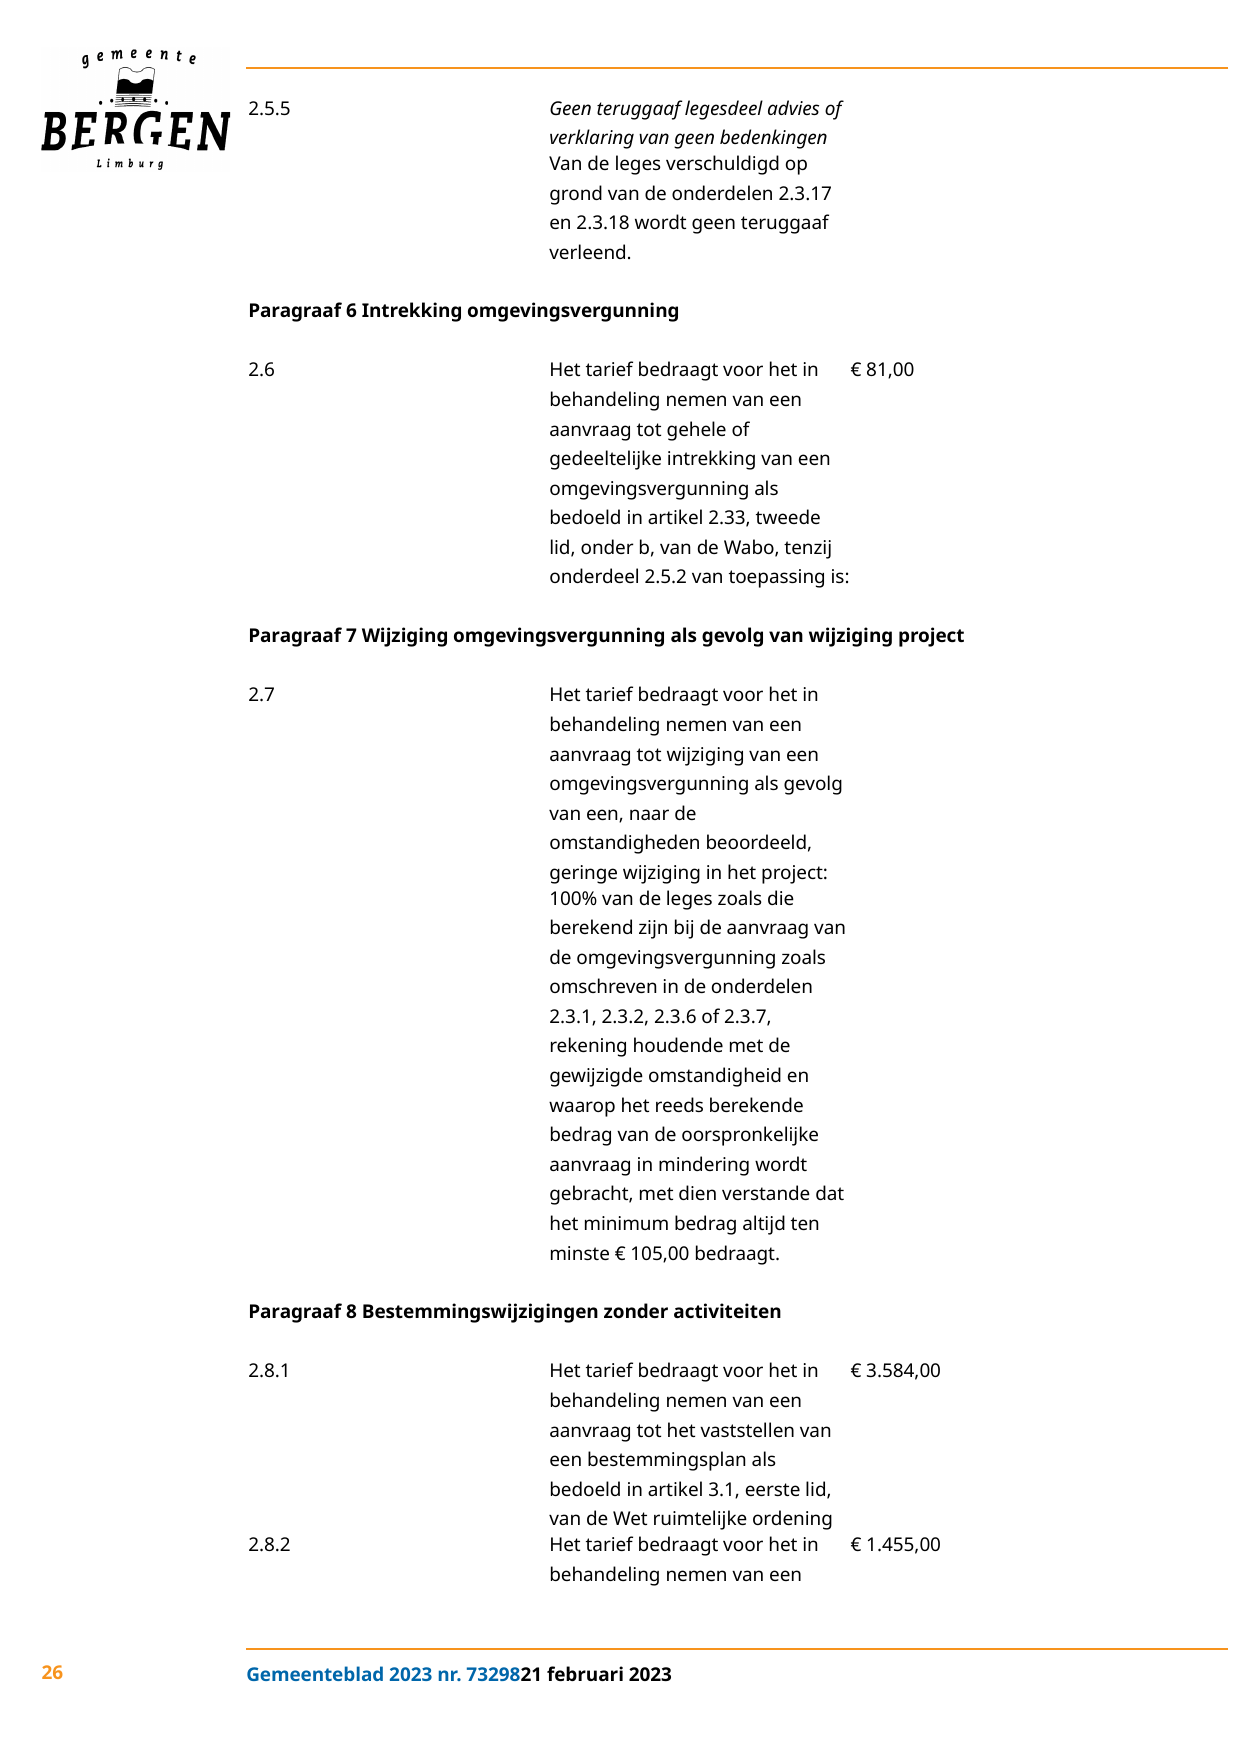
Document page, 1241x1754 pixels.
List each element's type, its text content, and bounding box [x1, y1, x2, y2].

table_cell 100% van de leges zoals die berekend zijn bij de aanvraag van de omgevingsvergunning zoals omschreven in de onderdelen 2.3.1, 2.3.2, 2.3.6 of 2.3.7, rekening houdende met de gewijzigde omstandigheid en waarop het reeds berekende bedrag van de oorspronkelijke aanvraag in mindering wordt gebracht, met dien verstande dat het minimum bedrag altijd ten minste € 105,00 bedraagt. [549, 885, 850, 1266]
table_header Het tarief bedraagt voor het in behandeling nemen van een aanvraag tot gehele of gedeeltelijke intrekking van een omgevingsvergunning als bedoeld in artikel 2.33, tweede lid, onder b, van de Wabo, tenzij onderdeel 2.5.2 van toepassing is: [549, 357, 850, 589]
table_cell [850, 885, 1152, 1266]
table_header Het tarief bedraagt voor het in behandeling nemen van een aanvraag tot het vaststellen van een bestemmingsplan als bedoeld in artikel 3.1, eerste lid, van de Wet ruimtelijke ordening [549, 1358, 850, 1531]
table_header € 81,00 [850, 357, 1152, 589]
table_header 2.6 [248, 357, 549, 589]
table_header € 3.584,00 [850, 1358, 1152, 1531]
picture [41, 47, 231, 172]
table_cell Het tarief bedraagt voor het in behandeling nemen van een [549, 1531, 850, 1587]
table_cell Van de leges verschuldigd op grond van de onderdelen 2.3.17 en 2.3.18 wordt geen teruggaaf verleend. [549, 150, 850, 264]
table_cell [850, 95, 1152, 150]
table_cell 2.8.2 [248, 1531, 549, 1587]
table_header 2.8.1 [248, 1358, 549, 1531]
text Paragraaf 6 Intrekking omgevingsvergunning [248, 297, 1152, 323]
table_cell [248, 150, 549, 264]
table_cell [850, 150, 1152, 264]
table_cell 2.5.5 [248, 95, 549, 150]
table_header Het tarief bedraagt voor het in behandeling nemen van een aanvraag tot wijziging van een omgevingsvergunning als gevolg van een, naar de omstandigheden beoordeeld, geringe wijziging in het project: [549, 682, 850, 885]
table_cell Geen teruggaaf legesdeel advies of verklaring van geen bedenkingen [549, 95, 850, 150]
text Paragraaf 7 Wijziging omgevingsvergunning als gevolg van wijziging project [248, 622, 1152, 648]
text Paragraaf 8 Bestemmingswijzigingen zonder activiteiten [248, 1298, 1152, 1324]
table_header 2.7 [248, 682, 549, 1266]
table_cell € 1.455,00 [850, 1531, 1152, 1587]
table_header [850, 682, 1152, 885]
